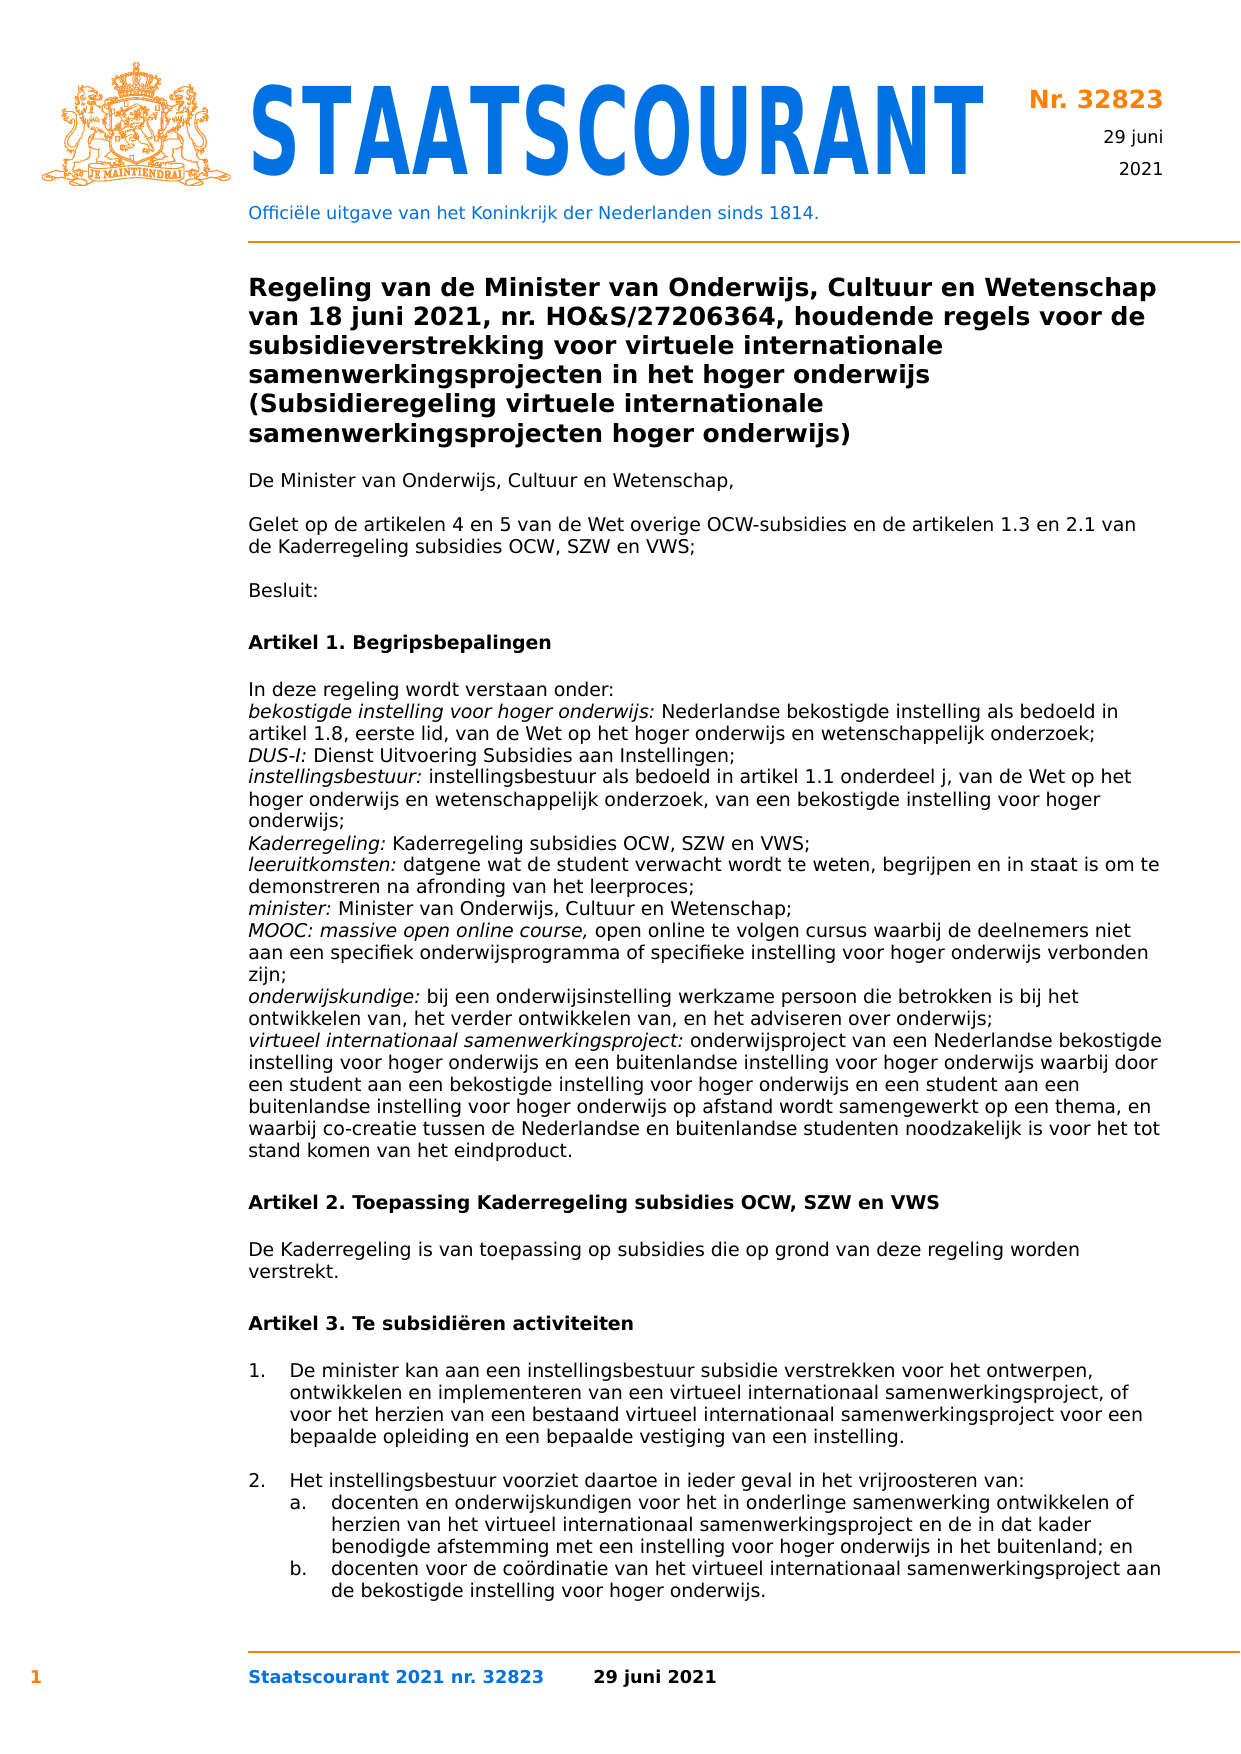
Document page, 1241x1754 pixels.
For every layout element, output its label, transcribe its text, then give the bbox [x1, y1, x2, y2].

text Besluit: [248, 579, 1163, 602]
text instellingsbestuur: instellingsbestuur als bedoeld in artikel 1.1 onderdeel j, van de Wet op het hoger onderwijs en wetenschappelijk onderzoek, van een bekostigde instelling voor hoger onderwijs; [248, 766, 1163, 832]
table_header [25, 62, 248, 241]
subtitle Artikel 3. Te subsidiëren activiteiten [248, 1313, 1163, 1335]
text 2. Het instellingsbestuur voorziet daartoe in ieder geval in het vrijroosteren van: [248, 1470, 1163, 1492]
text virtueel internationaal samenwerkingsproject: onderwijsproject van een Nederlandse bekostigde instelling voor hoger onderwijs en een buitenlandse instelling voor hoger onderwijs waarbij door een student aan een bekostigde instelling voor hoger onderwijs en een student aan een buitenlandse instelling voor hoger onderwijs op afstand wordt samengewerkt op een thema, en waarbij co-creatie tussen de Nederlandse en buitenlandse studenten noodzakelijk is voor het tot stand komen van het eindproduct. [248, 1030, 1163, 1162]
picture [41, 62, 231, 186]
table_cell Officiële uitgave van het Koninkrijk der Nederlanden sinds 1814. [248, 203, 1240, 241]
text b. docenten voor de coördinatie van het virtueel internationaal samenwerkingsproject aan de bekostigde instelling voor hoger onderwijs. [289, 1558, 1163, 1602]
table_cell 29 juni [998, 121, 1240, 153]
text MOOC: massive open online course, open online te volgen cursus waarbij de deelnemers niet aan een specifiek onderwijsprogramma of specifieke instelling voor hoger onderwijs verbonden zijn; [248, 920, 1163, 986]
text DUS-I: Dienst Uitvoering Subsidies aan Instellingen; [248, 744, 1163, 766]
subtitle Artikel 1. Begripsbepalingen [248, 632, 1163, 653]
table_header Nr. 32823 [998, 62, 1240, 121]
table_header STAATSCOURANT [248, 62, 998, 203]
text a. docenten en onderwijskundigen voor het in onderlinge samenwerking ontwikkelen of herzien van het virtueel internationaal samenwerkingsproject en de in dat kader benodigde afstemming met een instelling voor hoger onderwijs in het buitenland; en [289, 1492, 1163, 1558]
text In deze regeling wordt verstaan onder: [248, 678, 1163, 701]
text onderwijskundige: bij een onderwijsinstelling werkzame persoon die betrokken is bij het ontwikkelen van, het verder ontwikkelen van, en het adviseren over onderwijs; [248, 986, 1163, 1030]
text Gelet op de artikelen 4 en 5 van de Wet overige OCW-subsidies en de artikelen 1.3 en 2.1 van de Kaderregeling subsidies OCW, SZW en VWS; [248, 514, 1163, 558]
text minister: Minister van Onderwijs, Cultuur en Wetenschap; [248, 898, 1163, 920]
text 1. De minister kan aan een instellingsbestuur subsidie verstrekken voor het ontwerpen, ontwikkelen en implementeren van een virtueel internationaal samenwerkingsproject, of voor het herzien van een bestaand virtueel internationaal samenwerkingsproject voor een bepaalde opleiding en een bepaalde vestiging van een instelling. [248, 1360, 1163, 1448]
text bekostigde instelling voor hoger onderwijs: Nederlandse bekostigde instelling als bedoeld in artikel 1.8, eerste lid, van de Wet op het hoger onderwijs en wetenschappelijk onderzoek; [248, 701, 1163, 744]
subtitle Regeling van de Minister van Onderwijs, Cultuur en Wetenschap van 18 juni 2021, nr. HO&S/27206364, houdende regels voor de subsidieverstrekking voor virtuele internationale samenwerkingsprojecten in het hoger onderwijs (Subsidieregeling virtuele internationale samenwerkingsprojecten hoger onderwijs) [248, 273, 1163, 448]
text Kaderregeling: Kaderregeling subsidies OCW, SZW en VWS; [248, 832, 1163, 854]
subtitle Artikel 2. Toepassing Kaderregeling subsidies OCW, SZW en VWS [248, 1192, 1163, 1214]
text leeruitkomsten: datgene wat de student verwacht wordt te weten, begrijpen en in staat is om te demonstreren na afronding van het leerproces; [248, 854, 1163, 898]
table_cell 2021 [998, 153, 1240, 203]
text De Kaderregeling is van toepassing op subsidies die op grond van deze regeling worden verstrekt. [248, 1239, 1163, 1283]
text De Minister van Onderwijs, Cultuur en Wetenschap, [248, 470, 1163, 492]
